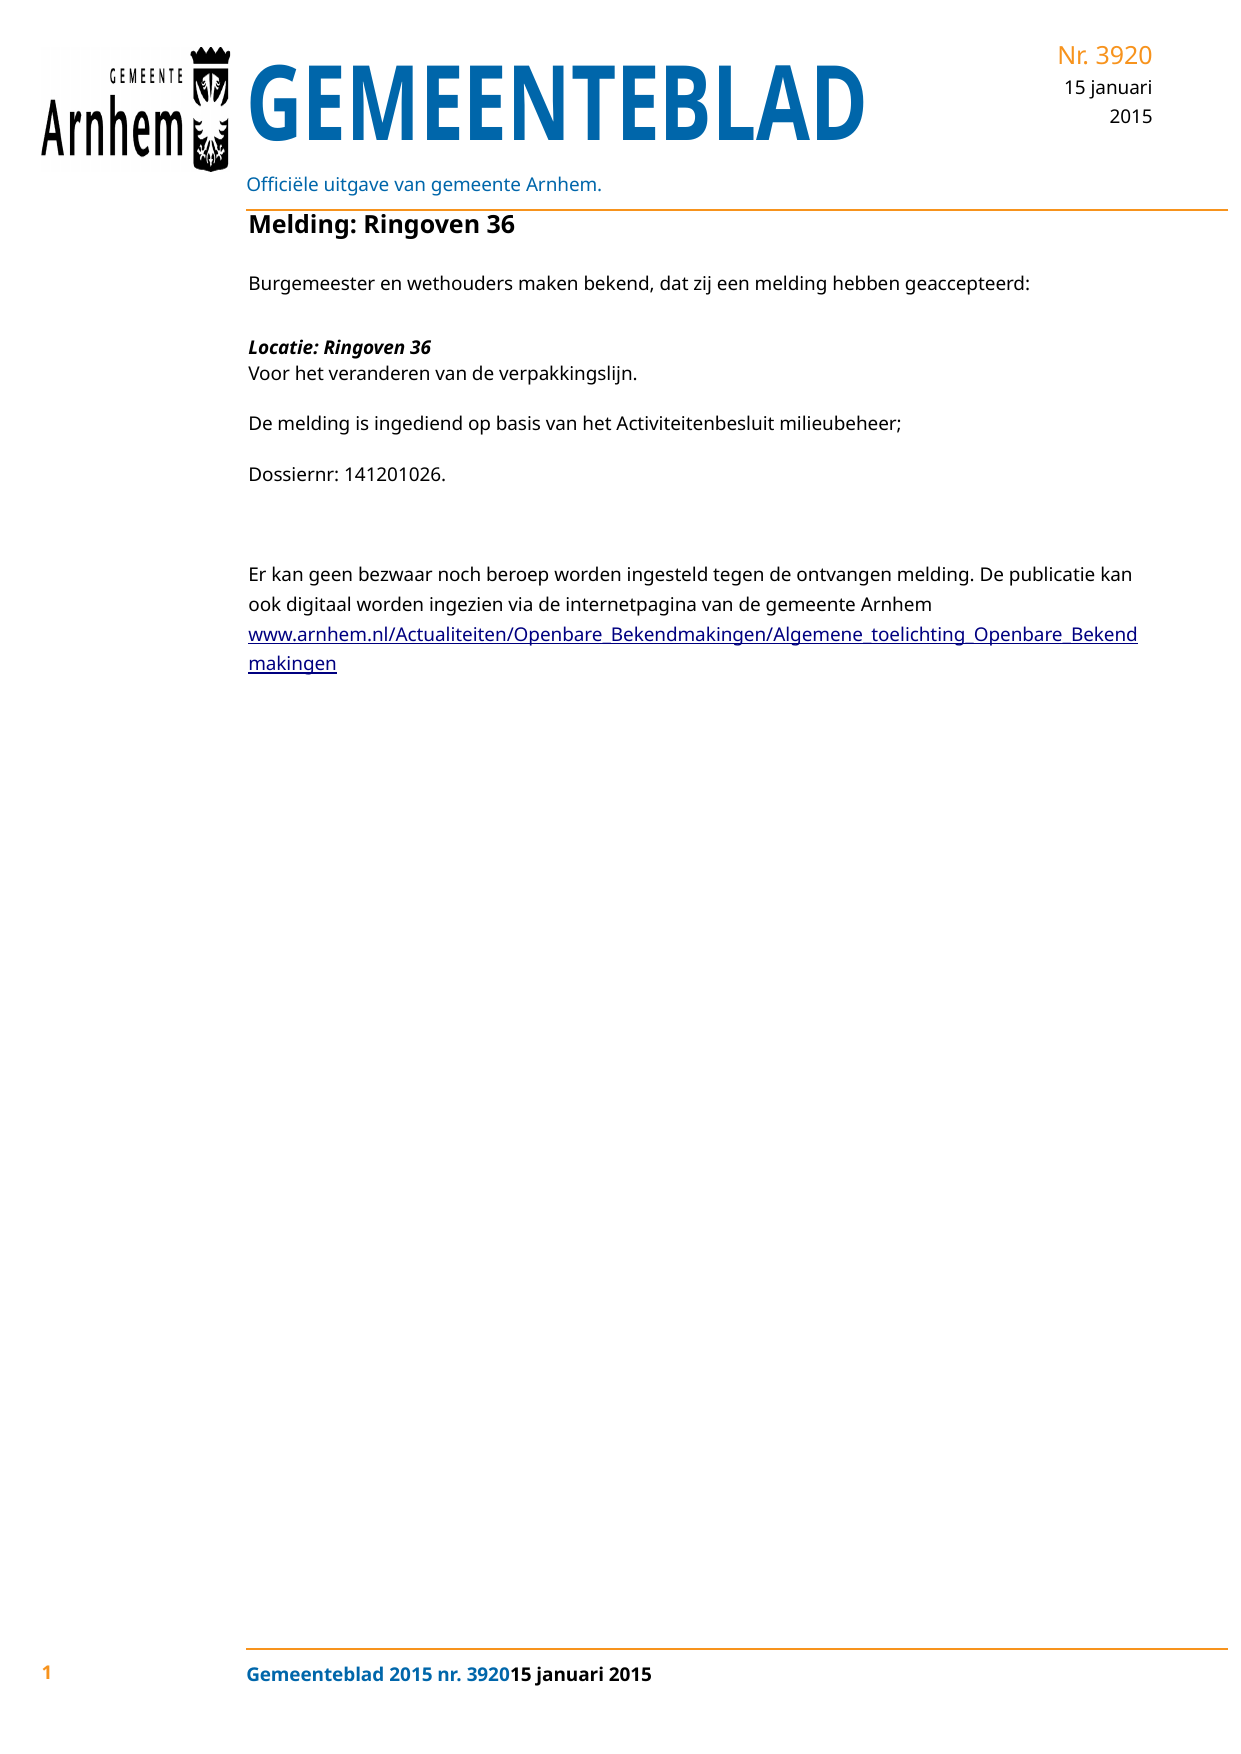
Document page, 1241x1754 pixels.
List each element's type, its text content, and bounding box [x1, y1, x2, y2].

text Locatie: Ringoven 36 [248, 334, 1152, 360]
text Er kan geen bezwaar noch beroep worden ingesteld tegen de ontvangen melding. De publicatie kan ook digitaal worden ingezien via de internetpagina van de gemeente Arnhem www.arnhem.nl/Actualiteiten/Openbare_Bekendmakingen/Algemene_toelichting_Openbare_Bekendmakingen [248, 562, 1152, 676]
text Melding: Ringoven 36 [248, 211, 1152, 241]
picture [41, 47, 231, 172]
text Dossiernr: 141201026. [248, 461, 1152, 487]
text De melding is ingediend op basis van het Activiteitenbesluit milieubeheer; [248, 410, 1152, 436]
text Burgemeester en wethouders maken bekend, dat zij een melding hebben geaccepteerd: [248, 270, 1152, 296]
text Voor het veranderen van de verpakkingslijn. [248, 360, 1152, 386]
